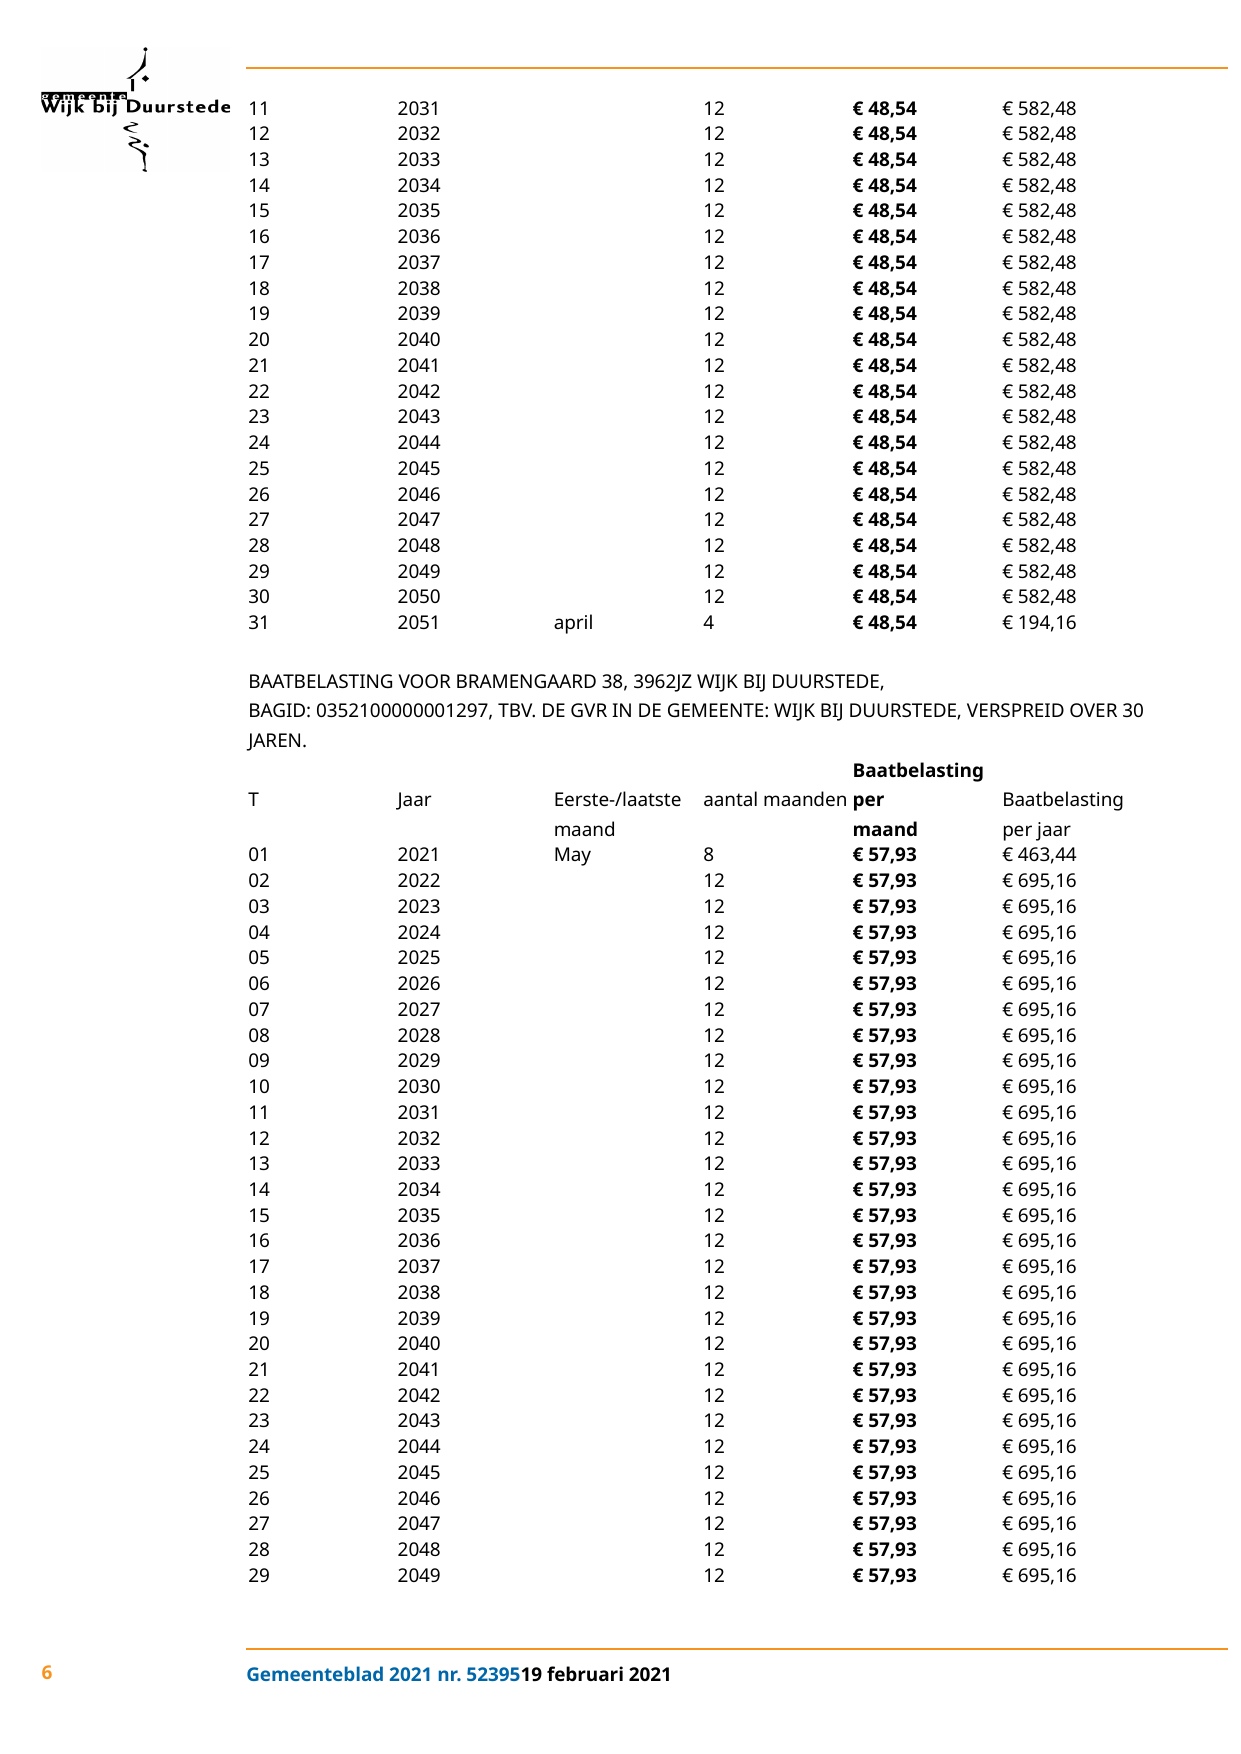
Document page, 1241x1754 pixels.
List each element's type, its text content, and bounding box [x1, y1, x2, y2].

table_cell € 695,16 [1002, 970, 1152, 996]
table_cell € 48,54 [853, 121, 1002, 146]
table_cell 2038 [398, 1279, 553, 1305]
table_cell 12 [703, 1048, 852, 1073]
table_cell 24 [248, 1434, 397, 1459]
table_cell [554, 1176, 703, 1202]
table_cell € 582,48 [1002, 172, 1152, 198]
table_cell € 57,93 [853, 1150, 1002, 1176]
table_cell € 48,54 [853, 146, 1002, 172]
table_cell € 695,16 [1002, 1279, 1152, 1305]
table_cell [554, 404, 703, 429]
table_cell € 48,54 [853, 352, 1002, 378]
table_cell [554, 1485, 703, 1511]
table_cell € 57,93 [853, 868, 1002, 893]
table_cell € 48,54 [853, 172, 1002, 198]
table_header T [248, 757, 397, 842]
table_cell € 695,16 [1002, 1202, 1152, 1228]
table_cell [554, 1382, 703, 1408]
table_cell € 48,54 [853, 95, 1002, 121]
table_cell [554, 249, 703, 275]
table_cell 21 [248, 352, 397, 378]
table_cell 30 [248, 584, 397, 609]
table_cell € 582,48 [1002, 558, 1152, 584]
table_cell € 695,16 [1002, 1048, 1152, 1073]
table_cell 2028 [398, 1022, 553, 1047]
table_cell 18 [248, 275, 397, 301]
table_cell € 582,48 [1002, 481, 1152, 506]
table_cell [554, 1073, 703, 1099]
table_cell € 57,93 [853, 1485, 1002, 1511]
table_cell € 57,93 [853, 1099, 1002, 1125]
table_cell 4 [703, 609, 852, 635]
table_cell 2051 [398, 609, 553, 635]
table_cell [554, 1202, 703, 1228]
table_cell € 695,16 [1002, 1331, 1152, 1356]
table_cell 12 [703, 1150, 852, 1176]
table_cell [554, 172, 703, 198]
table_cell 2036 [398, 224, 553, 249]
table_cell [554, 1253, 703, 1279]
table_cell 12 [703, 1125, 852, 1150]
table_cell 17 [248, 249, 397, 275]
table_cell € 57,93 [853, 1125, 1002, 1150]
table_cell 12 [703, 1253, 852, 1279]
table_cell [554, 455, 703, 481]
table_cell 12 [703, 95, 852, 121]
table_cell € 194,16 [1002, 609, 1152, 635]
table_cell 12 [703, 146, 852, 172]
table_cell [554, 275, 703, 301]
table_cell 15 [248, 198, 397, 223]
table_cell € 57,93 [853, 1408, 1002, 1433]
table_cell € 695,16 [1002, 1408, 1152, 1433]
table_cell € 582,48 [1002, 584, 1152, 609]
table_cell € 582,48 [1002, 352, 1152, 378]
table_cell 12 [703, 121, 852, 146]
table_cell € 582,48 [1002, 121, 1152, 146]
table_cell 2039 [398, 1305, 553, 1331]
table_cell 2038 [398, 275, 553, 301]
table_cell 2022 [398, 868, 553, 893]
table_cell 12 [703, 919, 852, 944]
table_cell € 582,48 [1002, 506, 1152, 532]
table_cell 12 [703, 1176, 852, 1202]
table_cell [554, 506, 703, 532]
table_cell 2039 [398, 301, 553, 326]
table_cell [554, 1099, 703, 1125]
table_cell 22 [248, 378, 397, 403]
table_cell 2048 [398, 1536, 553, 1562]
table_cell [554, 326, 703, 352]
table_cell [554, 95, 703, 121]
table_cell 28 [248, 532, 397, 558]
table_cell 2044 [398, 429, 553, 455]
table_cell [554, 532, 703, 558]
table_cell € 582,48 [1002, 532, 1152, 558]
table_cell 12 [703, 1331, 852, 1356]
table_cell 12 [703, 249, 852, 275]
table_cell 16 [248, 224, 397, 249]
table_cell 2049 [398, 1562, 553, 1588]
table_cell € 695,16 [1002, 1356, 1152, 1382]
table_cell 2044 [398, 1434, 553, 1459]
table_cell 12 [703, 1408, 852, 1433]
table_cell 05 [248, 945, 397, 970]
table_cell 2040 [398, 1331, 553, 1356]
table_cell € 57,93 [853, 1536, 1002, 1562]
table_cell 12 [248, 1125, 397, 1150]
table_cell € 695,16 [1002, 1022, 1152, 1047]
table_cell 2049 [398, 558, 553, 584]
table_cell [554, 481, 703, 506]
table_cell 12 [248, 121, 397, 146]
table_cell 2042 [398, 1382, 553, 1408]
table_cell € 57,93 [853, 1048, 1002, 1073]
table_cell [554, 1279, 703, 1305]
table_cell 06 [248, 970, 397, 996]
table_cell 12 [703, 172, 852, 198]
table_header Baatbelasting per maand [853, 757, 1002, 842]
table_cell € 695,16 [1002, 1536, 1152, 1562]
table_cell € 695,16 [1002, 1562, 1152, 1588]
table_cell € 695,16 [1002, 945, 1152, 970]
table_cell 12 [703, 532, 852, 558]
table_cell 2047 [398, 1511, 553, 1536]
table_cell € 57,93 [853, 1253, 1002, 1279]
table_cell [554, 301, 703, 326]
table_cell 2026 [398, 970, 553, 996]
table_cell 2033 [398, 1150, 553, 1176]
table_cell € 695,16 [1002, 868, 1152, 893]
table_cell 2035 [398, 198, 553, 223]
table_cell 11 [248, 1099, 397, 1125]
table_cell [554, 1048, 703, 1073]
table_cell € 48,54 [853, 455, 1002, 481]
table_cell 24 [248, 429, 397, 455]
table_cell 12 [703, 1485, 852, 1511]
table_cell 12 [703, 326, 852, 352]
table_cell 12 [703, 1022, 852, 1047]
table_cell [554, 1459, 703, 1485]
table_cell 12 [703, 970, 852, 996]
table_cell 25 [248, 1459, 397, 1485]
table_cell € 48,54 [853, 326, 1002, 352]
table_cell € 48,54 [853, 275, 1002, 301]
table_cell [554, 352, 703, 378]
table_cell 2031 [398, 95, 553, 121]
table_cell [554, 1356, 703, 1382]
table_cell 19 [248, 301, 397, 326]
table_cell € 695,16 [1002, 1434, 1152, 1459]
table_cell [554, 1331, 703, 1356]
table_cell 12 [703, 506, 852, 532]
table_cell € 57,93 [853, 1331, 1002, 1356]
table_cell 2042 [398, 378, 553, 403]
table_cell [554, 1408, 703, 1433]
table_cell 2041 [398, 1356, 553, 1382]
table_cell 12 [703, 1228, 852, 1253]
table_cell [554, 1228, 703, 1253]
table_cell € 57,93 [853, 919, 1002, 944]
table_cell 2048 [398, 532, 553, 558]
table_cell 13 [248, 146, 397, 172]
table_cell € 57,93 [853, 1434, 1002, 1459]
table_cell € 57,93 [853, 1022, 1002, 1047]
table_cell 02 [248, 868, 397, 893]
table_cell € 463,44 [1002, 842, 1152, 867]
table_cell 12 [703, 352, 852, 378]
table_cell € 48,54 [853, 584, 1002, 609]
table_cell € 57,93 [853, 1382, 1002, 1408]
table_cell € 695,16 [1002, 1382, 1152, 1408]
table_cell 2050 [398, 584, 553, 609]
table_cell [554, 584, 703, 609]
table_cell € 695,16 [1002, 1125, 1152, 1150]
table_cell 12 [703, 558, 852, 584]
table_cell 28 [248, 1536, 397, 1562]
table_cell 20 [248, 326, 397, 352]
table_cell [554, 146, 703, 172]
table_cell € 48,54 [853, 198, 1002, 223]
table_cell 2034 [398, 172, 553, 198]
picture [41, 47, 231, 172]
table_cell [554, 1562, 703, 1588]
table_cell [554, 1434, 703, 1459]
table_cell 2036 [398, 1228, 553, 1253]
table_cell [554, 945, 703, 970]
table_cell [554, 224, 703, 249]
table_cell 2023 [398, 893, 553, 919]
table_cell € 695,16 [1002, 1228, 1152, 1253]
table_cell € 582,48 [1002, 301, 1152, 326]
table_cell [554, 558, 703, 584]
table_cell 2043 [398, 404, 553, 429]
table_cell 2032 [398, 1125, 553, 1150]
table_header Jaar [398, 757, 553, 842]
table_cell 2031 [398, 1099, 553, 1125]
table_cell € 57,93 [853, 996, 1002, 1022]
table_cell 29 [248, 558, 397, 584]
table_cell [554, 919, 703, 944]
table_cell 12 [703, 1434, 852, 1459]
table_cell 12 [703, 996, 852, 1022]
table_cell € 582,48 [1002, 429, 1152, 455]
table_cell € 48,54 [853, 404, 1002, 429]
table_cell € 582,48 [1002, 224, 1152, 249]
table_cell 2021 [398, 842, 553, 867]
table_cell 16 [248, 1228, 397, 1253]
table_cell € 57,93 [853, 1202, 1002, 1228]
table_cell € 582,48 [1002, 198, 1152, 223]
table_cell 12 [703, 455, 852, 481]
table_cell 10 [248, 1073, 397, 1099]
table_cell 12 [703, 1202, 852, 1228]
table_cell 12 [703, 1536, 852, 1562]
table_cell € 695,16 [1002, 1150, 1152, 1176]
table_header aantal maanden [703, 757, 852, 842]
text BAATBELASTING VOOR BRAMENGAARD 38, 3962JZ WIJK BIJ DUURSTEDE, [248, 668, 1152, 694]
table_cell 2024 [398, 919, 553, 944]
table_cell [554, 970, 703, 996]
table_cell 27 [248, 506, 397, 532]
table_cell [554, 429, 703, 455]
table_cell 12 [703, 378, 852, 403]
table_cell € 48,54 [853, 224, 1002, 249]
table_cell 2043 [398, 1408, 553, 1433]
table_cell € 695,16 [1002, 1459, 1152, 1485]
table_cell 17 [248, 1253, 397, 1279]
table_cell 2027 [398, 996, 553, 1022]
table_cell 12 [703, 1382, 852, 1408]
table_cell € 582,48 [1002, 404, 1152, 429]
table_cell 2033 [398, 146, 553, 172]
table_cell 12 [703, 1356, 852, 1382]
table_cell € 582,48 [1002, 455, 1152, 481]
table_header Eerste-/laatste maand [554, 757, 703, 842]
table_cell € 57,93 [853, 1511, 1002, 1536]
table_cell [554, 1022, 703, 1047]
table_cell 12 [703, 224, 852, 249]
table_cell € 582,48 [1002, 378, 1152, 403]
table_cell 12 [703, 945, 852, 970]
table_cell 8 [703, 842, 852, 867]
table_cell € 582,48 [1002, 146, 1152, 172]
table_cell 03 [248, 893, 397, 919]
table_cell € 695,16 [1002, 1485, 1152, 1511]
table_cell € 582,48 [1002, 95, 1152, 121]
table_cell 2045 [398, 1459, 553, 1485]
table_cell € 695,16 [1002, 1176, 1152, 1202]
table_cell [554, 1536, 703, 1562]
table_cell 2025 [398, 945, 553, 970]
table_cell 12 [703, 1099, 852, 1125]
table_cell € 695,16 [1002, 996, 1152, 1022]
table_cell 22 [248, 1382, 397, 1408]
table_cell 20 [248, 1331, 397, 1356]
table_cell 09 [248, 1048, 397, 1073]
table_cell € 57,93 [853, 1073, 1002, 1099]
table_cell € 57,93 [853, 1279, 1002, 1305]
table_cell 12 [703, 481, 852, 506]
table_cell 12 [703, 275, 852, 301]
table_cell 29 [248, 1562, 397, 1588]
table_cell 12 [703, 868, 852, 893]
table_cell 21 [248, 1356, 397, 1382]
table_cell € 695,16 [1002, 919, 1152, 944]
table_cell 12 [703, 1511, 852, 1536]
table_cell € 695,16 [1002, 1511, 1152, 1536]
table_cell € 48,54 [853, 609, 1002, 635]
table_cell 2029 [398, 1048, 553, 1073]
table_cell € 695,16 [1002, 1099, 1152, 1125]
table_cell [554, 121, 703, 146]
table_cell 12 [703, 1279, 852, 1305]
table_cell € 57,93 [853, 1228, 1002, 1253]
table_cell € 582,48 [1002, 275, 1152, 301]
table_cell 18 [248, 1279, 397, 1305]
table_cell 2046 [398, 1485, 553, 1511]
table_cell 15 [248, 1202, 397, 1228]
table_cell € 57,93 [853, 893, 1002, 919]
table_cell 2037 [398, 249, 553, 275]
table_cell € 48,54 [853, 249, 1002, 275]
table_cell [554, 893, 703, 919]
table_cell 2037 [398, 1253, 553, 1279]
table_cell 2032 [398, 121, 553, 146]
table_cell € 48,54 [853, 532, 1002, 558]
table_cell € 695,16 [1002, 1305, 1152, 1331]
table_cell 2047 [398, 506, 553, 532]
table_cell 13 [248, 1150, 397, 1176]
table_cell 04 [248, 919, 397, 944]
table_cell 31 [248, 609, 397, 635]
table_cell € 57,93 [853, 945, 1002, 970]
table_cell € 48,54 [853, 506, 1002, 532]
table_cell 19 [248, 1305, 397, 1331]
table_cell april [554, 609, 703, 635]
table_cell 14 [248, 1176, 397, 1202]
table_cell [554, 996, 703, 1022]
table_cell € 57,93 [853, 1459, 1002, 1485]
table_cell 2046 [398, 481, 553, 506]
table_cell 12 [703, 404, 852, 429]
table_cell [554, 1125, 703, 1150]
table_cell € 48,54 [853, 301, 1002, 326]
table_cell 23 [248, 1408, 397, 1433]
text BAGID: 0352100000001297, TBV. DE GVR IN DE GEMEENTE: WIJK BIJ DUURSTEDE, VERSPREID OVER 30 JAREN. [248, 697, 1152, 753]
table_cell 25 [248, 455, 397, 481]
table_cell € 57,93 [853, 1356, 1002, 1382]
table_cell 2034 [398, 1176, 553, 1202]
table_cell 08 [248, 1022, 397, 1047]
table_cell € 57,93 [853, 1176, 1002, 1202]
table_cell 12 [703, 1459, 852, 1485]
table_cell 12 [703, 198, 852, 223]
table_cell € 582,48 [1002, 326, 1152, 352]
table_cell € 695,16 [1002, 893, 1152, 919]
table_cell 01 [248, 842, 397, 867]
table_cell € 48,54 [853, 429, 1002, 455]
table_cell 2035 [398, 1202, 553, 1228]
table_cell 2040 [398, 326, 553, 352]
table_cell 12 [703, 301, 852, 326]
table_cell 12 [703, 1073, 852, 1099]
table_cell May [554, 842, 703, 867]
table_cell € 57,93 [853, 1305, 1002, 1331]
table_cell 07 [248, 996, 397, 1022]
table_cell 26 [248, 1485, 397, 1511]
table_cell € 48,54 [853, 481, 1002, 506]
table_cell € 695,16 [1002, 1073, 1152, 1099]
table_cell € 48,54 [853, 558, 1002, 584]
table_cell 23 [248, 404, 397, 429]
table_cell € 57,93 [853, 842, 1002, 867]
table_cell 12 [703, 893, 852, 919]
table_cell 12 [703, 584, 852, 609]
table_cell € 48,54 [853, 378, 1002, 403]
table_cell 14 [248, 172, 397, 198]
table_cell € 57,93 [853, 1562, 1002, 1588]
table_cell 26 [248, 481, 397, 506]
table_cell [554, 1305, 703, 1331]
table_cell [554, 868, 703, 893]
table_cell 11 [248, 95, 397, 121]
table_cell 27 [248, 1511, 397, 1536]
table_cell [554, 1511, 703, 1536]
table_cell 2045 [398, 455, 553, 481]
table_cell 12 [703, 1305, 852, 1331]
table_cell 2041 [398, 352, 553, 378]
table_cell [554, 378, 703, 403]
table_cell € 57,93 [853, 970, 1002, 996]
table_cell 12 [703, 1562, 852, 1588]
table_header Baatbelasting per jaar [1002, 757, 1152, 842]
table_cell 2030 [398, 1073, 553, 1099]
table_cell € 695,16 [1002, 1253, 1152, 1279]
table_cell 12 [703, 429, 852, 455]
table_cell € 582,48 [1002, 249, 1152, 275]
table_cell [554, 1150, 703, 1176]
table_cell [554, 198, 703, 223]
